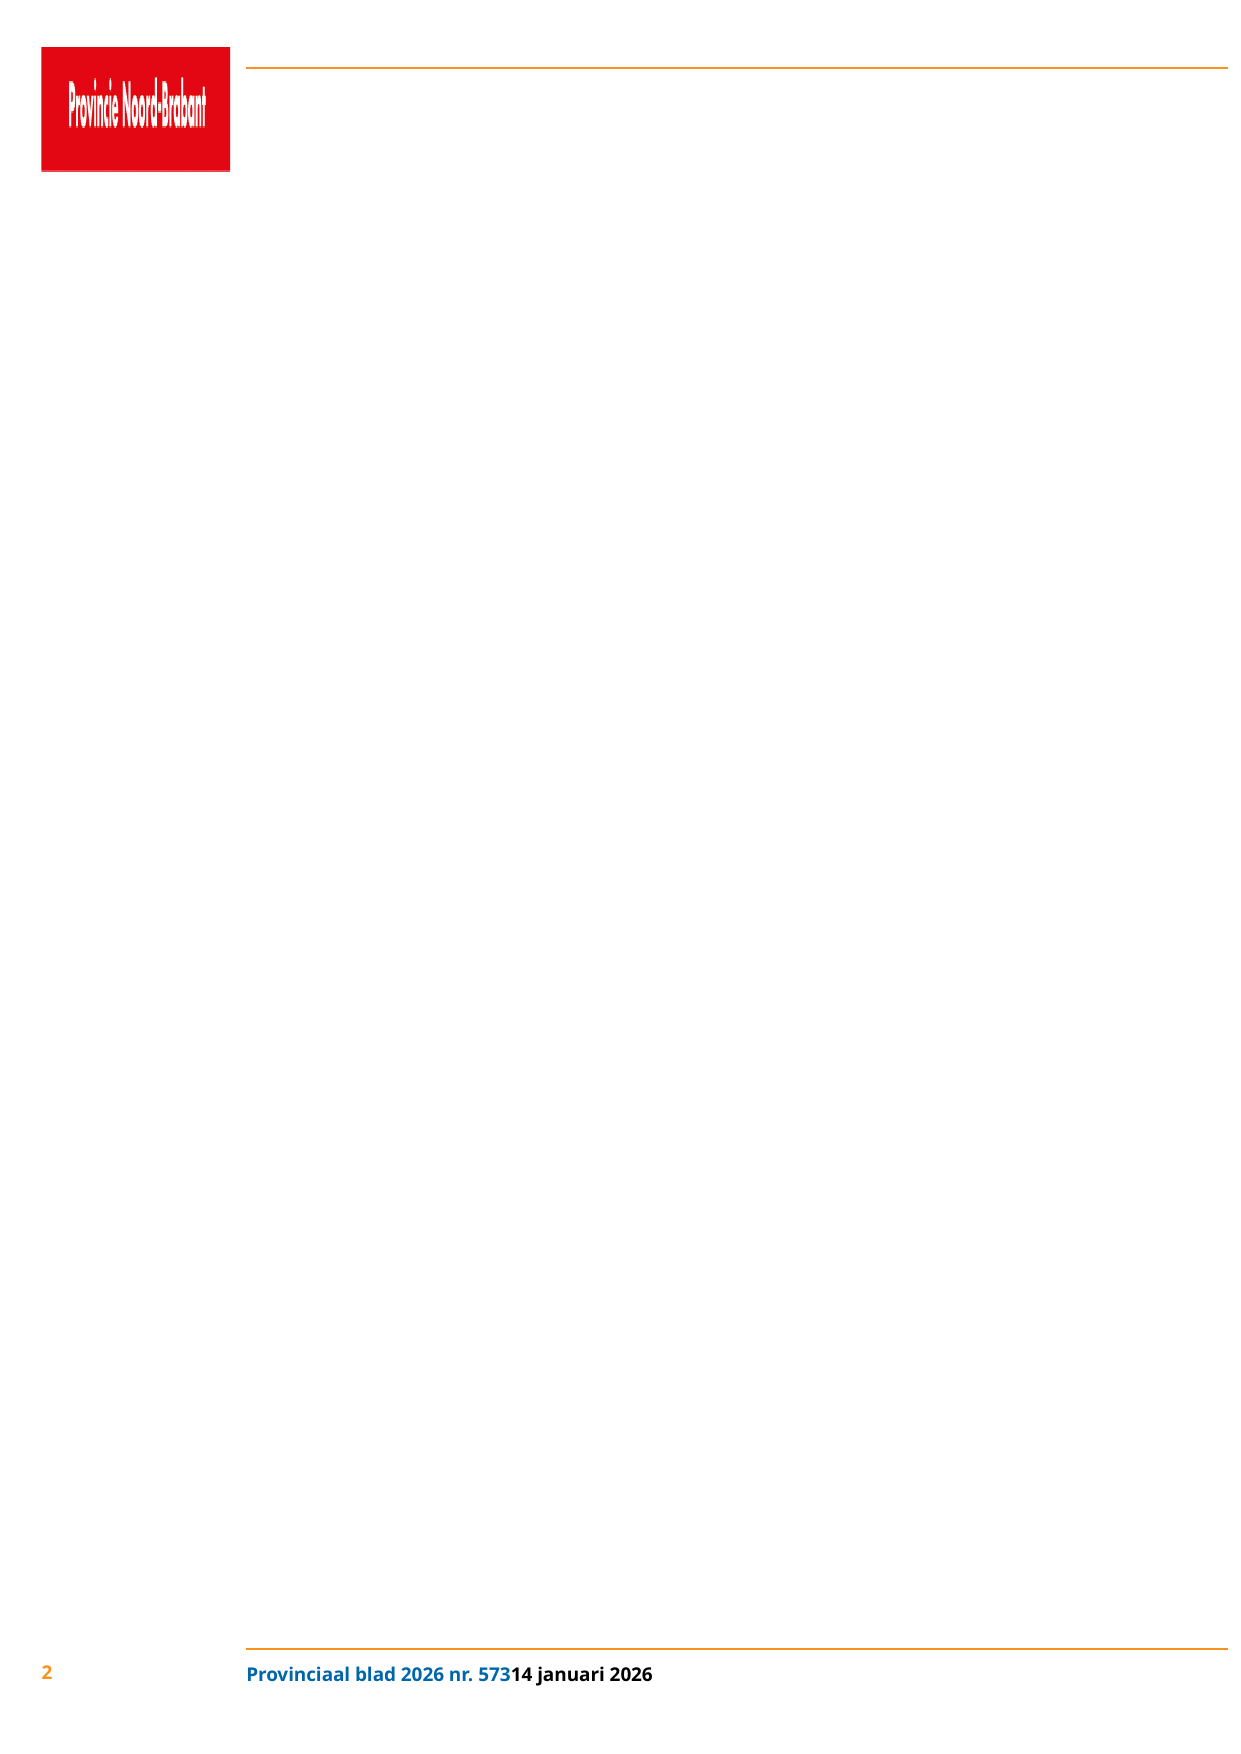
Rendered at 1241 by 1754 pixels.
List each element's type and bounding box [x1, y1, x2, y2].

picture [41, 47, 231, 172]
